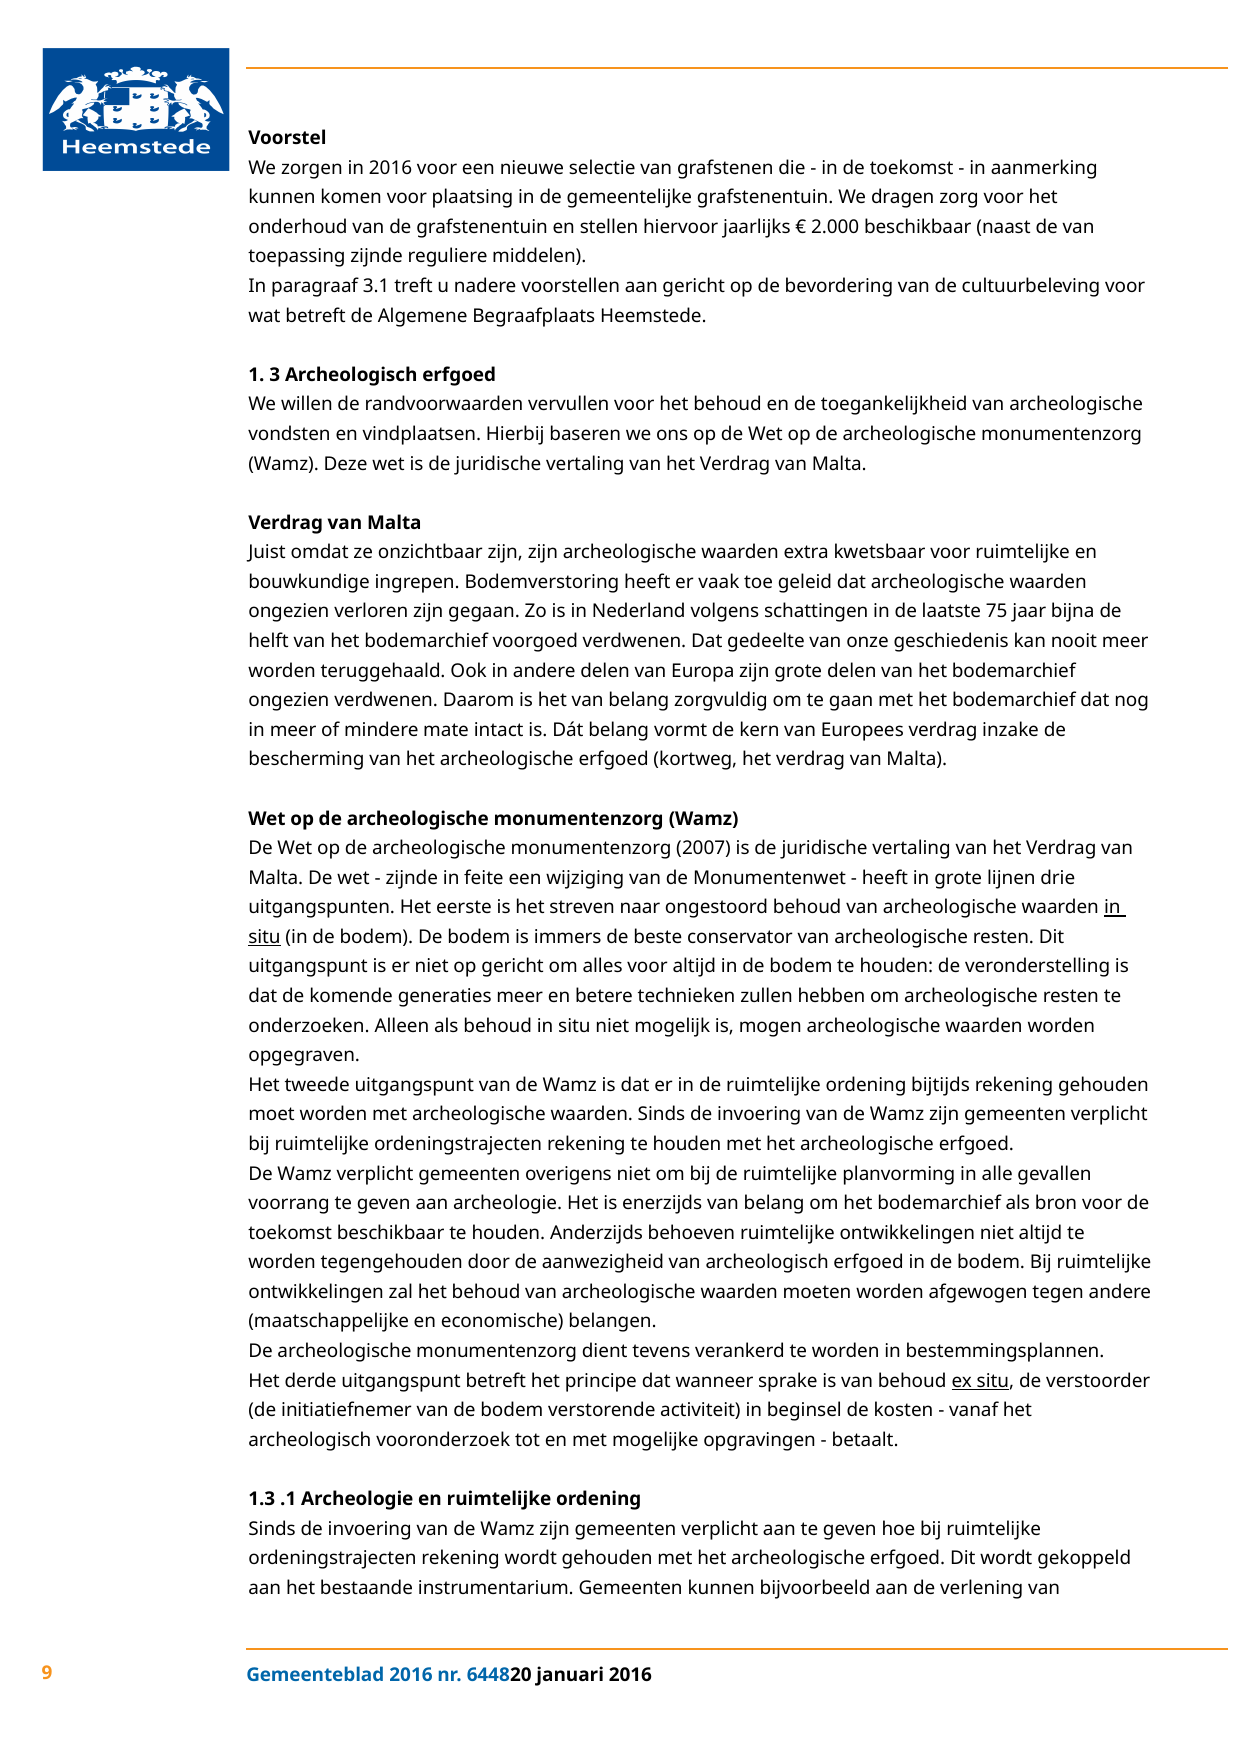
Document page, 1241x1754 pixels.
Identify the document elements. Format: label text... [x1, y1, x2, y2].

text Verdrag van Malta [248, 509, 1152, 535]
text De Wet op de archeologische monumentenzorg (2007) is de juridische vertaling van het Verdrag van Malta. De wet - zijnde in feite een wijziging van de Monumentenwet - heeft in grote lijnen drie uitgangspunten. Het eerste is het streven naar ongestoord behoud van archeologische waarden in situ (in de bodem). De bodem is immers de beste conservator van archeologische resten. Dit uitgangspunt is er niet op gericht om alles voor altijd in de bodem te houden: de veronderstelling is dat de komende generaties meer en betere technieken zullen hebben om archeologische resten te onderzoeken. Alleen als behoud in situ niet mogelijk is, mogen archeologische waarden worden opgegraven. [248, 834, 1152, 1067]
text Het tweede uitgangspunt van de Wamz is dat er in de ruimtelijke ordening bijtijds rekening gehouden moet worden met archeologische waarden. Sinds de invoering van de Wamz zijn gemeenten verplicht bij ruimtelijke ordeningstrajecten rekening te houden met het archeologische erfgoed. [248, 1071, 1152, 1156]
text We zorgen in 2016 voor een nieuwe selectie van grafstenen die - in de toekomst - in aanmerking kunnen komen voor plaatsing in de gemeentelijke grafstenentuin. We dragen zorg voor het onderhoud van de grafstenentuin en stellen hiervoor jaarlijks € 2.000 beschikbaar (naast de van toepassing zijnde reguliere middelen). [248, 154, 1152, 268]
text Sinds de invoering van de Wamz zijn gemeenten verplicht aan te geven hoe bij ruimtelijke ordeningstrajecten rekening wordt gehouden met het archeologische erfgoed. Dit wordt gekoppeld aan het bestaande instrumentarium. Gemeenten kunnen bijvoorbeeld aan de verlening van [248, 1515, 1152, 1600]
text In paragraaf 3.1 treft u nadere voorstellen aan gericht op de bevordering van de cultuurbeleving voor wat betreft de Algemene Begraafplaats Heemstede. [248, 272, 1152, 328]
text Juist omdat ze onzichtbaar zijn, zijn archeologische waarden extra kwetsbaar voor ruimtelijke en bouwkundige ingrepen. Bodemverstoring heeft er vaak toe geleid dat archeologische waarden ongezien verloren zijn gegaan. Zo is in Nederland volgens schattingen in de laatste 75 jaar bijna de helft van het bodemarchief voorgoed verdwenen. Dat gedeelte van onze geschiedenis kan nooit meer worden teruggehaald. Ook in andere delen van Europa zijn grote delen van het bodemarchief ongezien verdwenen. Daarom is het van belang zorgvuldig om te gaan met het bodemarchief dat nog in meer of mindere mate intact is. Dát belang vormt de kern van Europees verdrag inzake de bescherming van het archeologische erfgoed (kortweg, het verdrag van Malta). [248, 538, 1152, 771]
text Voorstel [248, 124, 1152, 150]
text De archeologische monumentenzorg dient tevens verankerd te worden in bestemmingsplannen. [248, 1337, 1152, 1363]
text Het derde uitgangspunt betreft het principe dat wanneer sprake is van behoud ex situ, de verstoorder (de initiatiefnemer van de bodem verstorende activiteit) in beginsel de kosten - vanaf het archeologisch vooronderzoek tot en met mogelijke opgravingen - betaalt. [248, 1367, 1152, 1452]
text Wet op de archeologische monumentenzorg (Wamz) [248, 805, 1152, 831]
text 1. 3 Archeologisch erfgoed [248, 361, 1152, 387]
text De Wamz verplicht gemeenten overigens niet om bij de ruimtelijke planvorming in alle gevallen voorrang te geven aan archeologie. Het is enerzijds van belang om het bodemarchief als bron voor de toekomst beschikbaar te houden. Anderzijds behoeven ruimtelijke ontwikkelingen niet altijd te worden tegengehouden door de aanwezigheid van archeologisch erfgoed in de bodem. Bij ruimtelijke ontwikkelingen zal het behoud van archeologische waarden moeten worden afgewogen tegen andere (maatschappelijke en economische) belangen. [248, 1160, 1152, 1333]
picture [41, 47, 231, 172]
text 1.3 .1 Archeologie en ruimtelijke ordening [248, 1485, 1152, 1511]
text We willen de randvoorwaarden vervullen voor het behoud en de toegankelijkheid van archeologische vondsten en vindplaatsen. Hierbij baseren we ons op de Wet op de archeologische monumentenzorg (Wamz). Deze wet is de juridische vertaling van het Verdrag van Malta. [248, 391, 1152, 476]
